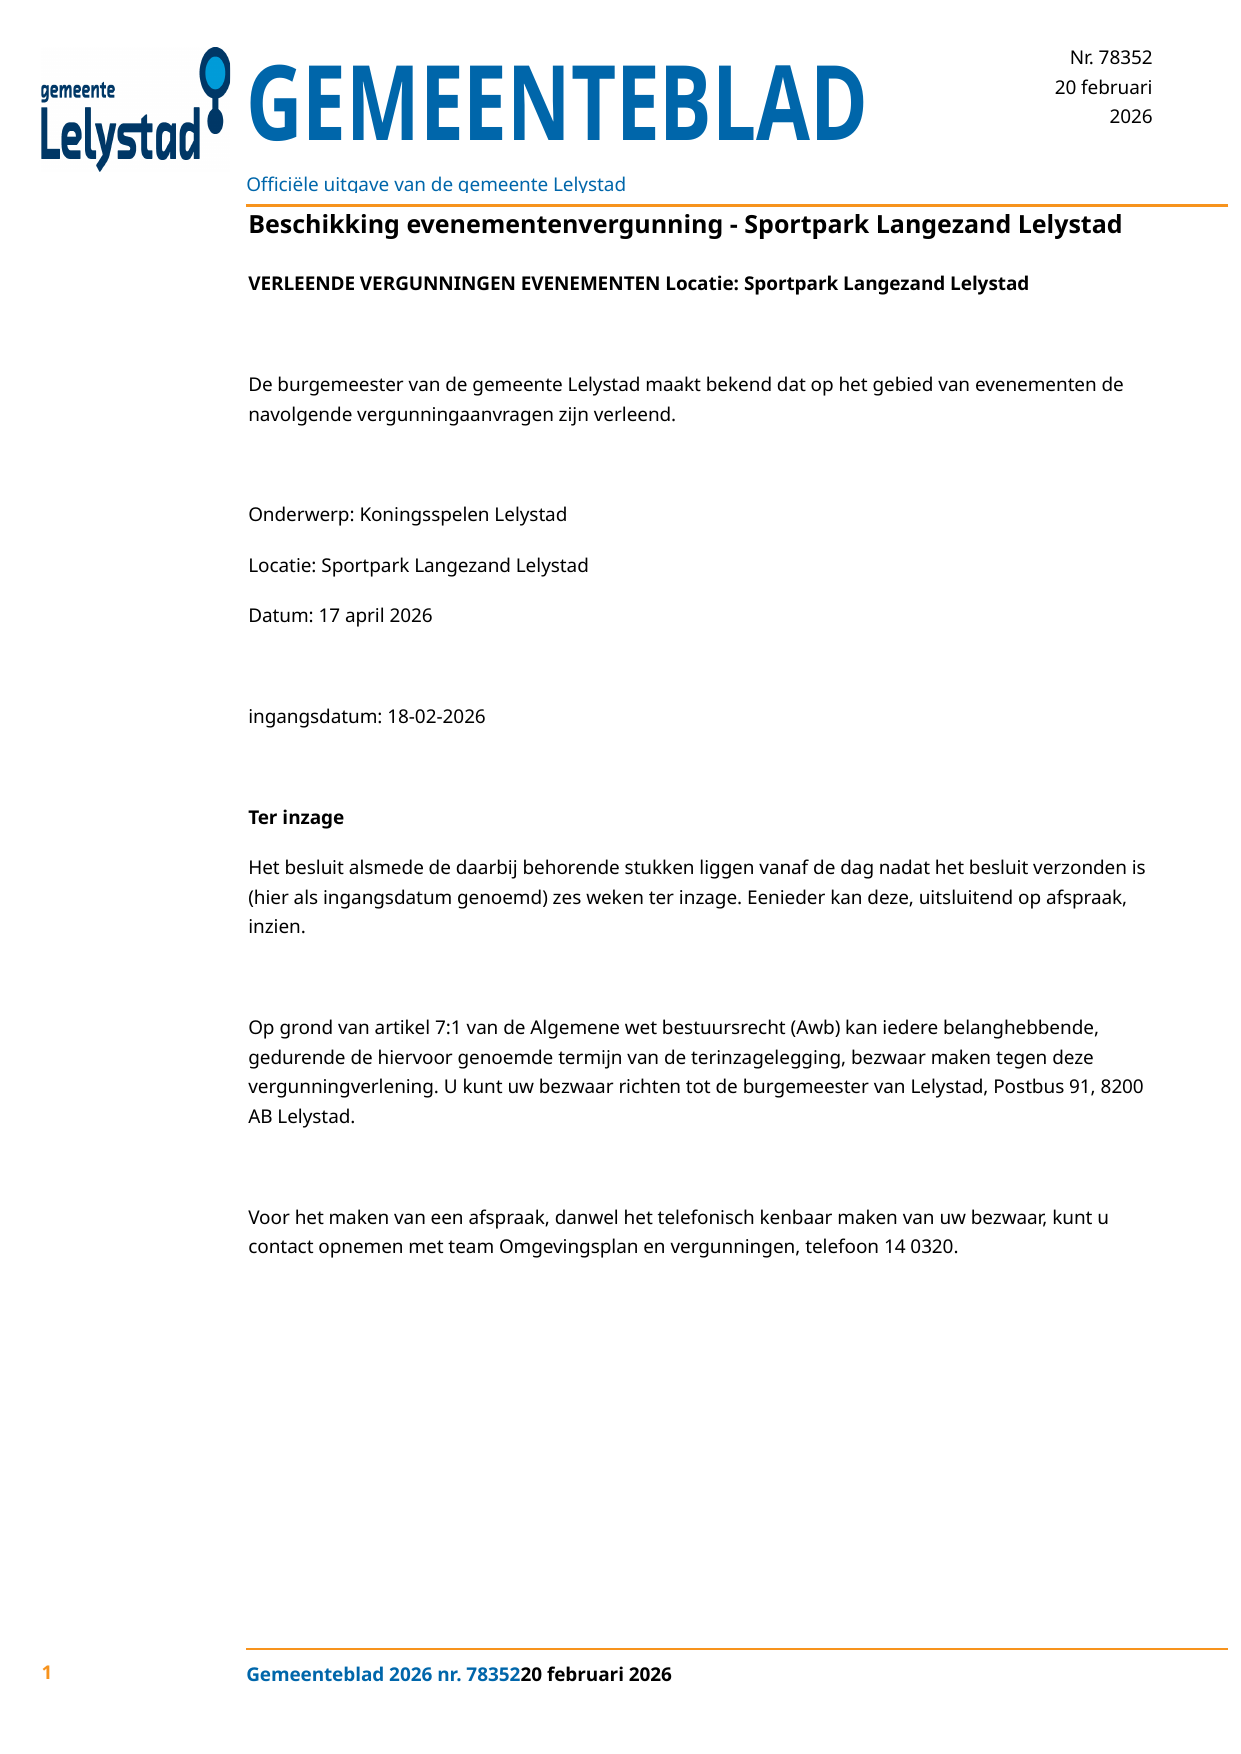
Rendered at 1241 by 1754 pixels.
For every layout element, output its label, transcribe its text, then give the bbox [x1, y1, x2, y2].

text ingangsdatum: 18-02-2026 [248, 703, 1152, 729]
text Datum: 17 april 2026 [248, 602, 1152, 628]
text Ter inzage [248, 804, 1152, 830]
text Het besluit alsmede de daarbij behorende stukken liggen vanaf de dag nadat het besluit verzonden is (hier als ingangsdatum genoemd) zes weken ter inzage. Eenieder kan deze, uitsluitend op afspraak, inzien. [248, 854, 1152, 939]
text Onderwerp: Koningsspelen Lelystad [248, 502, 1152, 527]
text Voor het maken van een afspraak, danwel het telefonisch kenbaar maken van uw bezwaar, kunt u contact opnemen met team Omgevingsplan en vergunningen, telefoon 14 0320. [248, 1204, 1152, 1259]
text VERLEENDE VERGUNNINGEN EVENEMENTEN Locatie: Sportpark Langezand Lelystad [248, 270, 1152, 296]
text Beschikking evenementenvergunning - Sportpark Langezand Lelystad [248, 207, 1152, 241]
text Op grond van artikel 7:1 van de Algemene wet bestuursrecht (Awb) kan iedere belanghebbende, gedurende de hiervoor genoemde termijn van de terinzagelegging, bezwaar maken tegen deze vergunningverlening. U kunt uw bezwaar richten tot de burgemeester van Lelystad, Postbus 91, 8200 AB Lelystad. [248, 1014, 1152, 1129]
picture [41, 47, 231, 172]
text De burgemeester van de gemeente Lelystad maakt bekend dat op het gebied van evenementen de navolgende vergunningaanvragen zijn verleend. [248, 371, 1152, 426]
text Locatie: Sportpark Langezand Lelystad [248, 552, 1152, 578]
